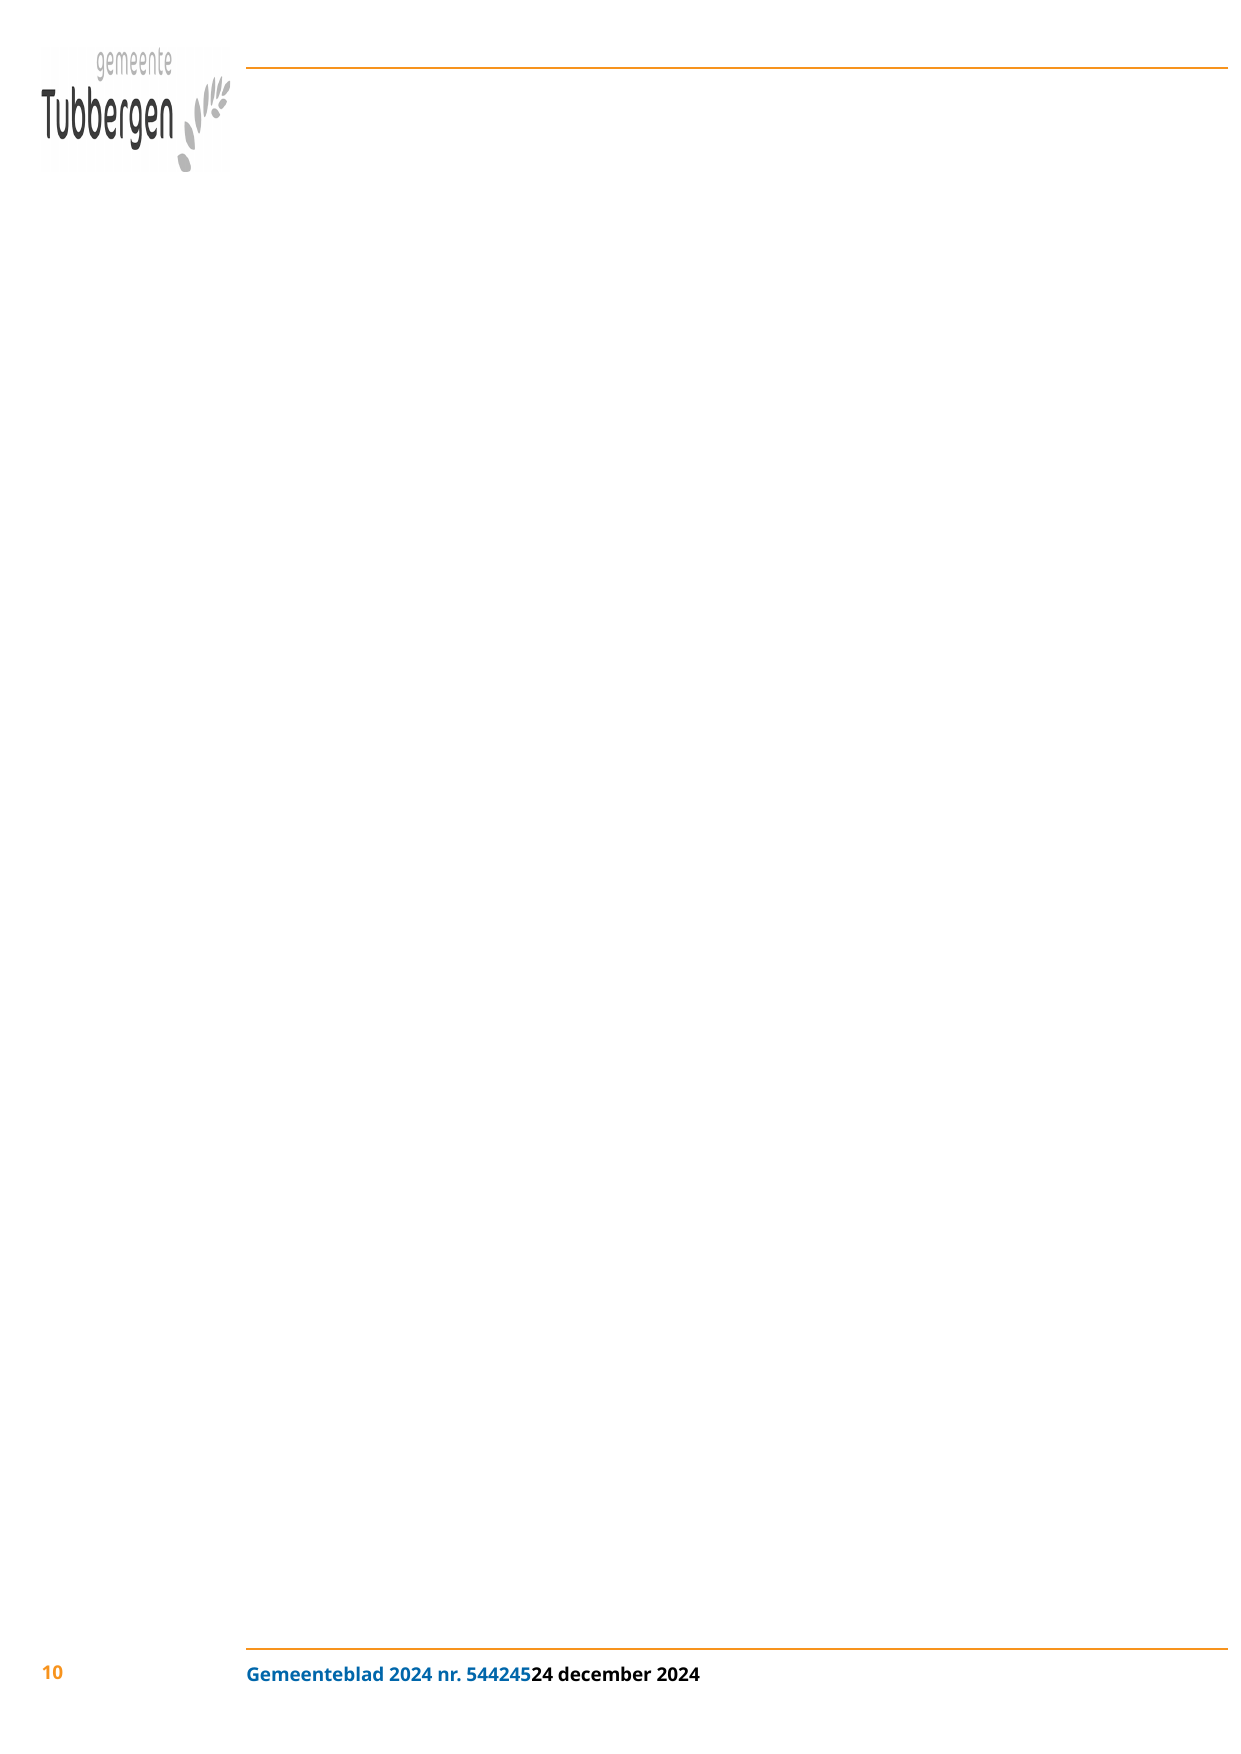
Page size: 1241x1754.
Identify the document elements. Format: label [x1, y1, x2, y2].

picture [41, 47, 231, 172]
